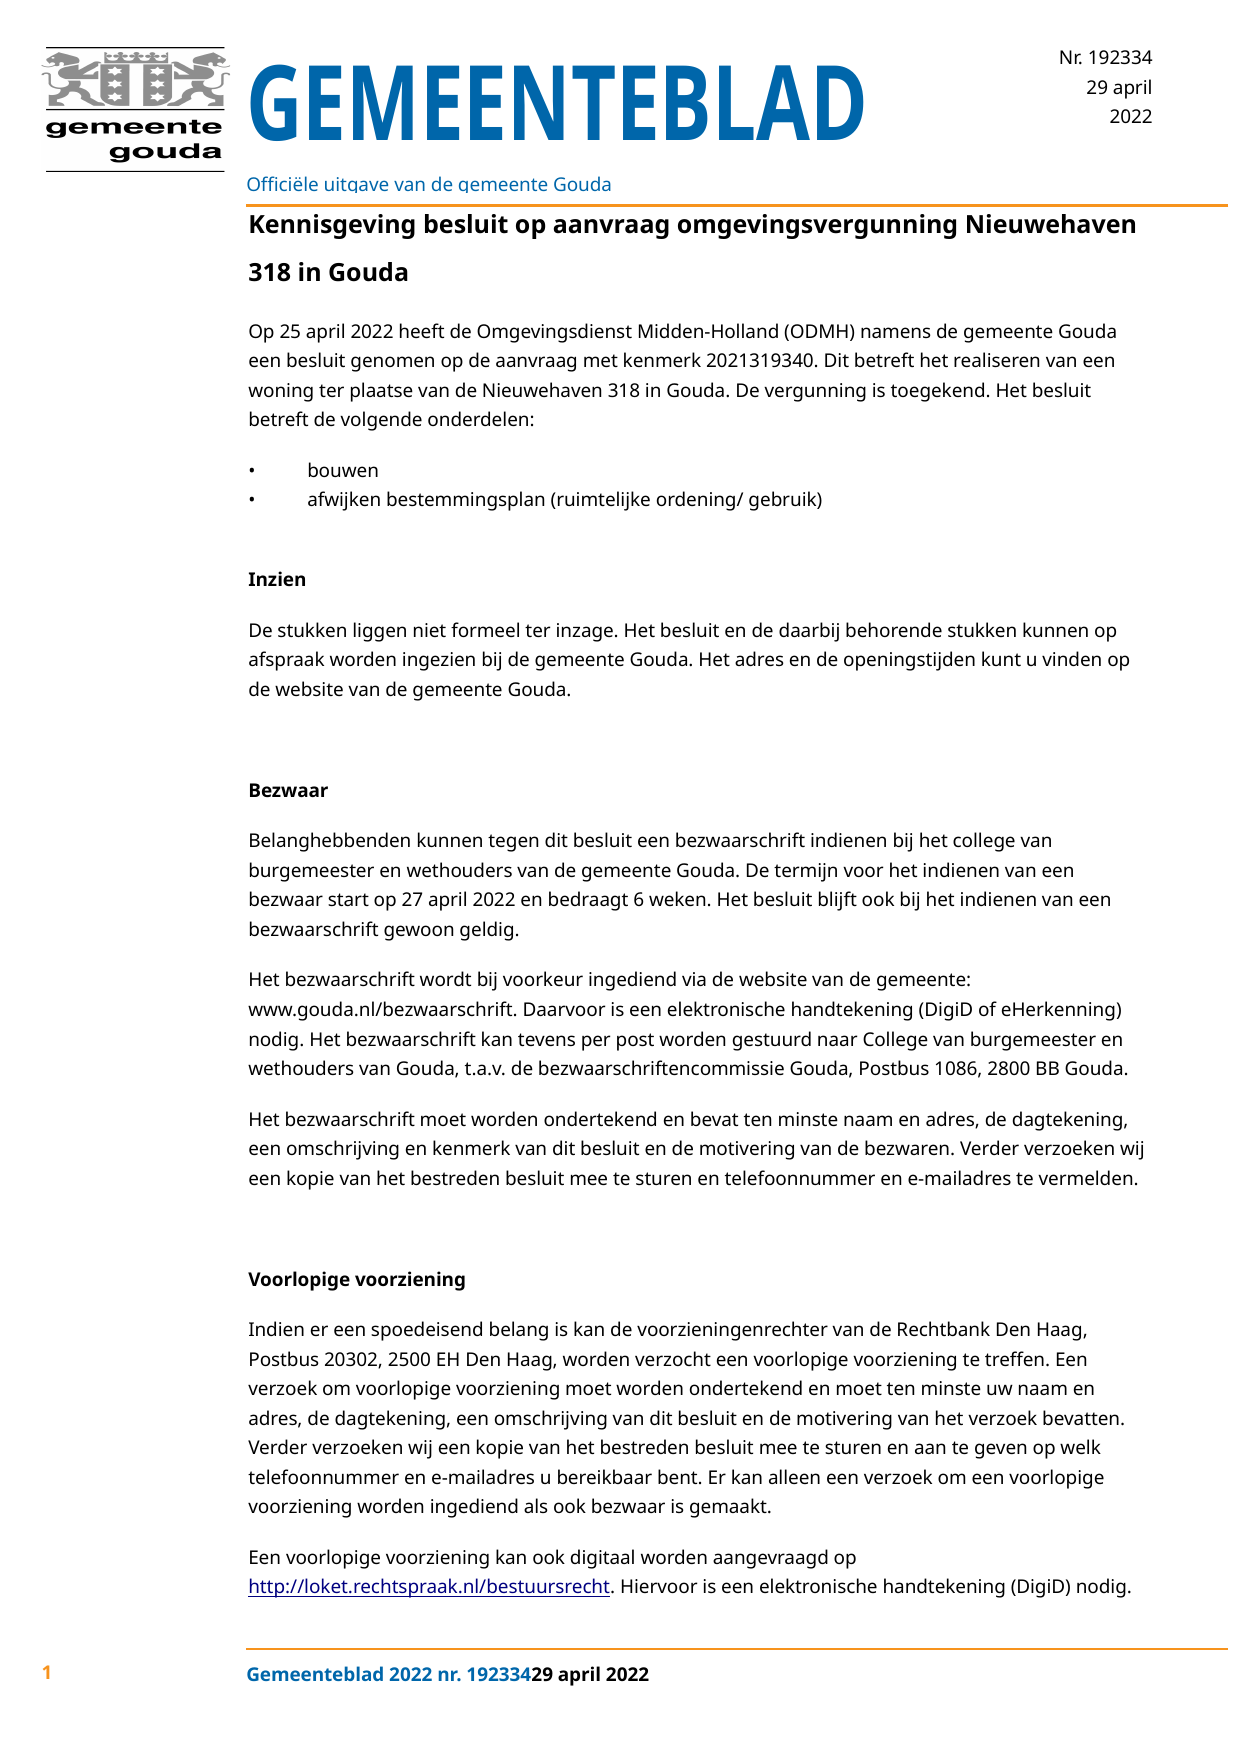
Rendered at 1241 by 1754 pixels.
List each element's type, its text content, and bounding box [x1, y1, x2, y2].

text Kennisgeving besluit op aanvraag omgevingsvergunning Nieuwehaven 318 in Gouda [248, 207, 1152, 288]
text Inzien [248, 567, 1152, 592]
text Een voorlopige voorziening kan ook digitaal worden aangevraagd op http://loket.rechtspraak.nl/bestuursrecht. Hiervoor is een elektronische handtekening (DigiD) nodig. [248, 1544, 1152, 1599]
text Bezwaar [248, 777, 1152, 803]
list afwijken bestemmingsplan (ruimtelijke ordening/ gebruik) [248, 487, 1152, 512]
picture [41, 47, 231, 172]
text Belanghebbenden kunnen tegen dit besluit een bezwaarschrift indienen bij het college van burgemeester en wethouders van de gemeente Gouda. De termijn voor het indienen van een bezwaar start op 27 april 2022 en bedraagt 6 weken. Het besluit blijft ook bij het indienen van een bezwaarschrift gewoon geldig. [248, 827, 1152, 942]
list bouwen [248, 457, 1152, 483]
text Het bezwaarschrift moet worden ondertekend en bevat ten minste naam en adres, de dagtekening, een omschrijving en kenmerk van dit besluit en de motivering van de bezwaren. Verder verzoeken wij een kopie van het bestreden besluit mee te sturen en telefoonnummer en e-mailadres te vermelden. [248, 1106, 1152, 1191]
text Op 25 april 2022 heeft de Omgevingsdienst Midden-Holland (ODMH) namens de gemeente Gouda een besluit genomen op de aanvraag met kenmerk 2021319340. Dit betreft het realiseren van een woning ter plaatse van de Nieuwehaven 318 in Gouda. De vergunning is toegekend. Het besluit betreft de volgende onderdelen: [248, 318, 1152, 432]
text De stukken liggen niet formeel ter inzage. Het besluit en de daarbij behorende stukken kunnen op afspraak worden ingezien bij de gemeente Gouda. Het adres en de openingstijden kunt u vinden op de website van de gemeente Gouda. [248, 617, 1152, 702]
text Indien er een spoedeisend belang is kan de voorzieningenrechter van de Rechtbank Den Haag, Postbus 20302, 2500 EH Den Haag, worden verzocht een voorlopige voorziening te treffen. Een verzoek om voorlopige voorziening moet worden ondertekend en moet ten minste uw naam en adres, de dagtekening, een omschrijving van dit besluit en de motivering van het verzoek bevatten. Verder verzoeken wij een kopie van het bestreden besluit mee te sturen en aan te geven op welk telefoonnummer en e-mailadres u bereikbaar bent. Er kan alleen een verzoek om een voorlopige voorziening worden ingediend als ook bezwaar is gemaakt. [248, 1316, 1152, 1519]
text Voorlopige voorziening [248, 1266, 1152, 1292]
text Het bezwaarschrift wordt bij voorkeur ingediend via de website van de gemeente: www.gouda.nl/bezwaarschrift. Daarvoor is een elektronische handtekening (DigiD of eHerkenning) nodig. Het bezwaarschrift kan tevens per post worden gestuurd naar College van burgemeester en wethouders van Gouda, t.a.v. de bezwaarschriftencommissie Gouda, Postbus 1086, 2800 BB Gouda. [248, 967, 1152, 1081]
